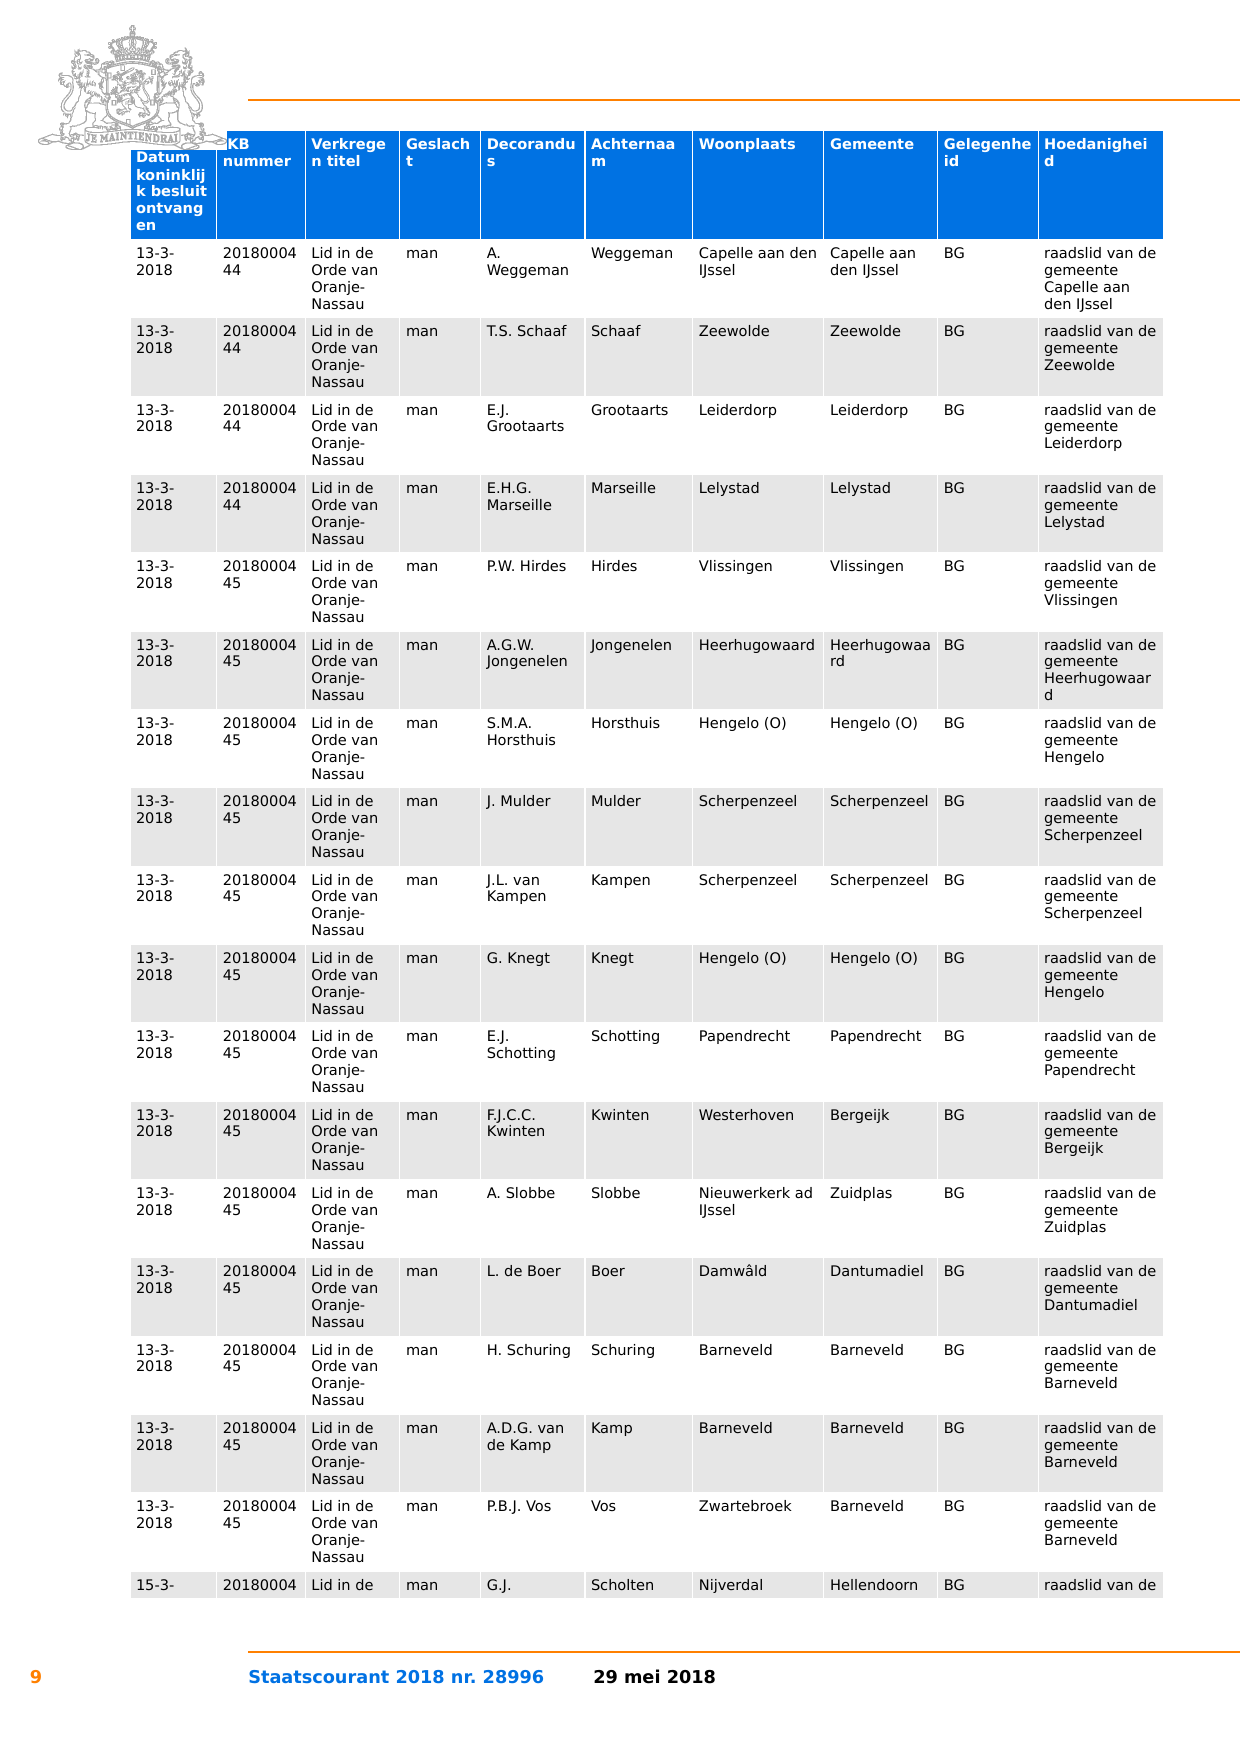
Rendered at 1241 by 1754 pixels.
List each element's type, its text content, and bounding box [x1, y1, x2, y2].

table_header Verkregen titel [306, 131, 399, 239]
table_cell Heerhugowaard [693, 632, 823, 709]
table_cell P.W. Hirdes [481, 553, 584, 631]
table_cell Schuring [586, 1337, 692, 1414]
table_cell E.J. Grootaarts [481, 397, 584, 474]
table_cell Leiderdorp [693, 397, 823, 474]
table_cell raadslid van de gemeente Hengelo [1039, 945, 1163, 1022]
table_cell Lid in de Orde van Oranje-Nassau [306, 397, 399, 474]
table_cell Vos [586, 1493, 692, 1571]
table_cell raadslid van de gemeente Zeewolde [1039, 318, 1163, 396]
table_cell Grootaarts [586, 397, 692, 474]
table_cell BG [938, 1180, 1038, 1257]
table_cell 2018000445 [217, 553, 305, 631]
table_cell Lid in de Orde van Oranje-Nassau [306, 1415, 399, 1492]
table_cell Hengelo (O) [824, 945, 937, 1022]
table_cell raadslid van de gemeente Leiderdorp [1039, 397, 1163, 474]
table_cell Scherpenzeel [693, 867, 823, 944]
table_cell raadslid van de gemeente Barneveld [1039, 1337, 1163, 1414]
table_cell 13-3-2018 [131, 710, 216, 787]
table_cell J. Mulder [481, 788, 584, 866]
table_cell 13-3-2018 [131, 945, 216, 1022]
table_cell E.H.G. Marseille [481, 475, 584, 552]
table_cell raadslid van de gemeente Scherpenzeel [1039, 867, 1163, 944]
table_cell 2018000444 [217, 240, 305, 317]
table_cell Kampen [586, 867, 692, 944]
table_cell Marseille [586, 475, 692, 552]
table_cell Damwâld [693, 1258, 823, 1336]
table_cell raadslid van de gemeente Heerhugowaard [1039, 632, 1163, 709]
table_cell 13-3-2018 [131, 1023, 216, 1101]
table_cell Lid in de Orde van Oranje-Nassau [306, 1493, 399, 1571]
table_cell 13-3-2018 [131, 475, 216, 552]
table_cell Barneveld [824, 1337, 937, 1414]
table_cell H. Schuring [481, 1337, 584, 1414]
table_cell Leiderdorp [824, 397, 937, 474]
table_cell Heerhugowaard [824, 632, 937, 709]
table_cell Lid in de Orde van Oranje-Nassau [306, 1258, 399, 1336]
table_cell man [400, 240, 480, 317]
table_cell Slobbe [586, 1180, 692, 1257]
table_cell Horsthuis [586, 710, 692, 787]
table_header Datum koninklijk besluit ontvangen [131, 150, 216, 239]
table_cell man [400, 397, 480, 474]
table_cell man [400, 1415, 480, 1492]
table_cell BG [938, 1102, 1038, 1179]
table_cell raadslid van de gemeente Scherpenzeel [1039, 788, 1163, 866]
table_cell Hirdes [586, 553, 692, 631]
table_cell Jongenelen [586, 632, 692, 709]
table_cell 2018000445 [217, 1102, 305, 1179]
table_cell raadslid van de gemeente Zuidplas [1039, 1180, 1163, 1257]
table_cell BG [938, 475, 1038, 552]
table_cell Lid in de Orde van Oranje-Nassau [306, 240, 399, 317]
table_cell 2018000445 [217, 1258, 305, 1336]
table_cell BG [938, 553, 1038, 631]
table_cell 13-3-2018 [131, 553, 216, 631]
table_header Geslacht [400, 131, 480, 239]
table_cell 2018000444 [217, 318, 305, 396]
table_cell Scherpenzeel [693, 788, 823, 866]
table_cell raadslid van de gemeente Lelystad [1039, 475, 1163, 552]
table_cell 2018000445 [217, 788, 305, 866]
table_cell raadslid van de gemeente Vlissingen [1039, 553, 1163, 631]
table_cell Lid in de [306, 1572, 399, 1598]
table_cell Scherpenzeel [824, 788, 937, 866]
table_cell man [400, 1258, 480, 1336]
table_header Decorandus [481, 131, 584, 239]
table_cell Lid in de Orde van Oranje-Nassau [306, 788, 399, 866]
table_cell man [400, 1102, 480, 1179]
table_cell 13-3-2018 [131, 1102, 216, 1179]
table_cell Schotting [586, 1023, 692, 1101]
table_cell man [400, 475, 480, 552]
table_cell Papendrecht [824, 1023, 937, 1101]
table_cell Weggeman [586, 240, 692, 317]
table_cell man [400, 1572, 480, 1598]
table_cell 13-3-2018 [131, 1180, 216, 1257]
table_cell 13-3-2018 [131, 1337, 216, 1414]
table_cell G.J. [481, 1572, 584, 1598]
table_cell 13-3-2018 [131, 867, 216, 944]
table_cell Lid in de Orde van Oranje-Nassau [306, 1023, 399, 1101]
table_cell BG [938, 710, 1038, 787]
table_cell A. Slobbe [481, 1180, 584, 1257]
table_cell 13-3-2018 [131, 240, 216, 317]
table_cell L. de Boer [481, 1258, 584, 1336]
table_cell 2018000445 [217, 1337, 305, 1414]
table_cell Zeewolde [693, 318, 823, 396]
table_cell raadslid van de gemeente Dantumadiel [1039, 1258, 1163, 1336]
table_cell Barneveld [693, 1415, 823, 1492]
table_cell Zwartebroek [693, 1493, 823, 1571]
table_header Gemeente [824, 131, 937, 239]
table_cell 2018000445 [217, 1493, 305, 1571]
table_cell BG [938, 867, 1038, 944]
table_cell Lelystad [824, 475, 937, 552]
table_cell 13-3-2018 [131, 788, 216, 866]
table_header KB nummer [217, 131, 305, 239]
table_cell 2018000445 [217, 710, 305, 787]
table_cell Kamp [586, 1415, 692, 1492]
table_cell Barneveld [824, 1415, 937, 1492]
table_header Hoedanigheid [1039, 131, 1163, 239]
table_cell Lelystad [693, 475, 823, 552]
table_cell man [400, 867, 480, 944]
table_cell man [400, 553, 480, 631]
table_cell man [400, 1023, 480, 1101]
table_cell BG [938, 632, 1038, 709]
table_cell 2018000445 [217, 632, 305, 709]
table_cell 2018000445 [217, 867, 305, 944]
table_cell Barneveld [693, 1337, 823, 1414]
table_cell F.J.C.C. Kwinten [481, 1102, 584, 1179]
table_cell BG [938, 788, 1038, 866]
table_cell Papendrecht [693, 1023, 823, 1101]
table_cell BG [938, 240, 1038, 317]
table_cell BG [938, 397, 1038, 474]
table_cell Lid in de Orde van Oranje-Nassau [306, 475, 399, 552]
table_cell Lid in de Orde van Oranje-Nassau [306, 945, 399, 1022]
table_cell Knegt [586, 945, 692, 1022]
table_cell BG [938, 1023, 1038, 1101]
table_cell A. Weggeman [481, 240, 584, 317]
table_cell 20180004 [217, 1572, 305, 1598]
picture [38, 25, 227, 150]
table_cell Zeewolde [824, 318, 937, 396]
table_cell BG [938, 318, 1038, 396]
table_cell BG [938, 945, 1038, 1022]
table_cell Lid in de Orde van Oranje-Nassau [306, 318, 399, 396]
table_cell Lid in de Orde van Oranje-Nassau [306, 632, 399, 709]
table_cell Lid in de Orde van Oranje-Nassau [306, 553, 399, 631]
table_cell man [400, 632, 480, 709]
table_header Woonplaats [693, 131, 823, 239]
table_cell Scholten [586, 1572, 692, 1598]
table_cell Lid in de Orde van Oranje-Nassau [306, 1180, 399, 1257]
table_header Achternaam [586, 131, 692, 239]
table_cell 13-3-2018 [131, 1415, 216, 1492]
table_cell 2018000445 [217, 945, 305, 1022]
table_cell Hengelo (O) [693, 710, 823, 787]
table_cell raadslid van de [1039, 1572, 1163, 1598]
table_cell Barneveld [824, 1493, 937, 1571]
table_cell P.B.J. Vos [481, 1493, 584, 1571]
table_cell man [400, 710, 480, 787]
table_cell BG [938, 1493, 1038, 1571]
table_cell Kwinten [586, 1102, 692, 1179]
table_cell 13-3-2018 [131, 397, 216, 474]
table_cell Capelle aan den IJssel [693, 240, 823, 317]
table_cell Lid in de Orde van Oranje-Nassau [306, 867, 399, 944]
table_cell man [400, 1493, 480, 1571]
table_cell Vlissingen [824, 553, 937, 631]
table_cell raadslid van de gemeente Hengelo [1039, 710, 1163, 787]
table_cell Hellendoorn [824, 1572, 937, 1598]
table_cell 2018000445 [217, 1180, 305, 1257]
table_cell 13-3-2018 [131, 632, 216, 709]
table_cell 2018000444 [217, 397, 305, 474]
table_cell Nieuwerkerk ad IJssel [693, 1180, 823, 1257]
table_cell Zuidplas [824, 1180, 937, 1257]
table_cell man [400, 788, 480, 866]
table_cell raadslid van de gemeente Capelle aan den IJssel [1039, 240, 1163, 317]
table_cell man [400, 318, 480, 396]
table_cell man [400, 1337, 480, 1414]
table_cell BG [938, 1415, 1038, 1492]
table_cell 2018000445 [217, 1023, 305, 1101]
table_cell raadslid van de gemeente Bergeijk [1039, 1102, 1163, 1179]
table_cell T.S. Schaaf [481, 318, 584, 396]
table_cell Capelle aan den IJssel [824, 240, 937, 317]
table_cell raadslid van de gemeente Papendrecht [1039, 1023, 1163, 1101]
table_cell 15-3- [131, 1572, 216, 1598]
table_cell A.G.W. Jongenelen [481, 632, 584, 709]
table_cell Vlissingen [693, 553, 823, 631]
table_cell Bergeijk [824, 1102, 937, 1179]
table_cell J.L. van Kampen [481, 867, 584, 944]
table_cell BG [938, 1337, 1038, 1414]
table_cell raadslid van de gemeente Barneveld [1039, 1493, 1163, 1571]
table_cell Lid in de Orde van Oranje-Nassau [306, 1337, 399, 1414]
table_cell 2018000444 [217, 475, 305, 552]
table_cell Westerhoven [693, 1102, 823, 1179]
table_cell BG [938, 1258, 1038, 1336]
table_cell Scherpenzeel [824, 867, 937, 944]
table_cell 2018000445 [217, 1415, 305, 1492]
table_cell Dantumadiel [824, 1258, 937, 1336]
table_cell Lid in de Orde van Oranje-Nassau [306, 710, 399, 787]
table_cell Hengelo (O) [693, 945, 823, 1022]
table_cell 13-3-2018 [131, 318, 216, 396]
table_header Gelegenheid [938, 131, 1038, 239]
table_cell Hengelo (O) [824, 710, 937, 787]
table_cell A.D.G. van de Kamp [481, 1415, 584, 1492]
table_cell Lid in de Orde van Oranje-Nassau [306, 1102, 399, 1179]
table_cell Nijverdal [693, 1572, 823, 1598]
table_cell Boer [586, 1258, 692, 1336]
table_cell 13-3-2018 [131, 1493, 216, 1571]
table_cell Mulder [586, 788, 692, 866]
table_cell 13-3-2018 [131, 1258, 216, 1336]
table_cell raadslid van de gemeente Barneveld [1039, 1415, 1163, 1492]
table_cell S.M.A. Horsthuis [481, 710, 584, 787]
table_cell E.J. Schotting [481, 1023, 584, 1101]
table_cell man [400, 1180, 480, 1257]
table_cell G. Knegt [481, 945, 584, 1022]
table_cell man [400, 945, 480, 1022]
table_cell BG [938, 1572, 1038, 1598]
table_cell Schaaf [586, 318, 692, 396]
